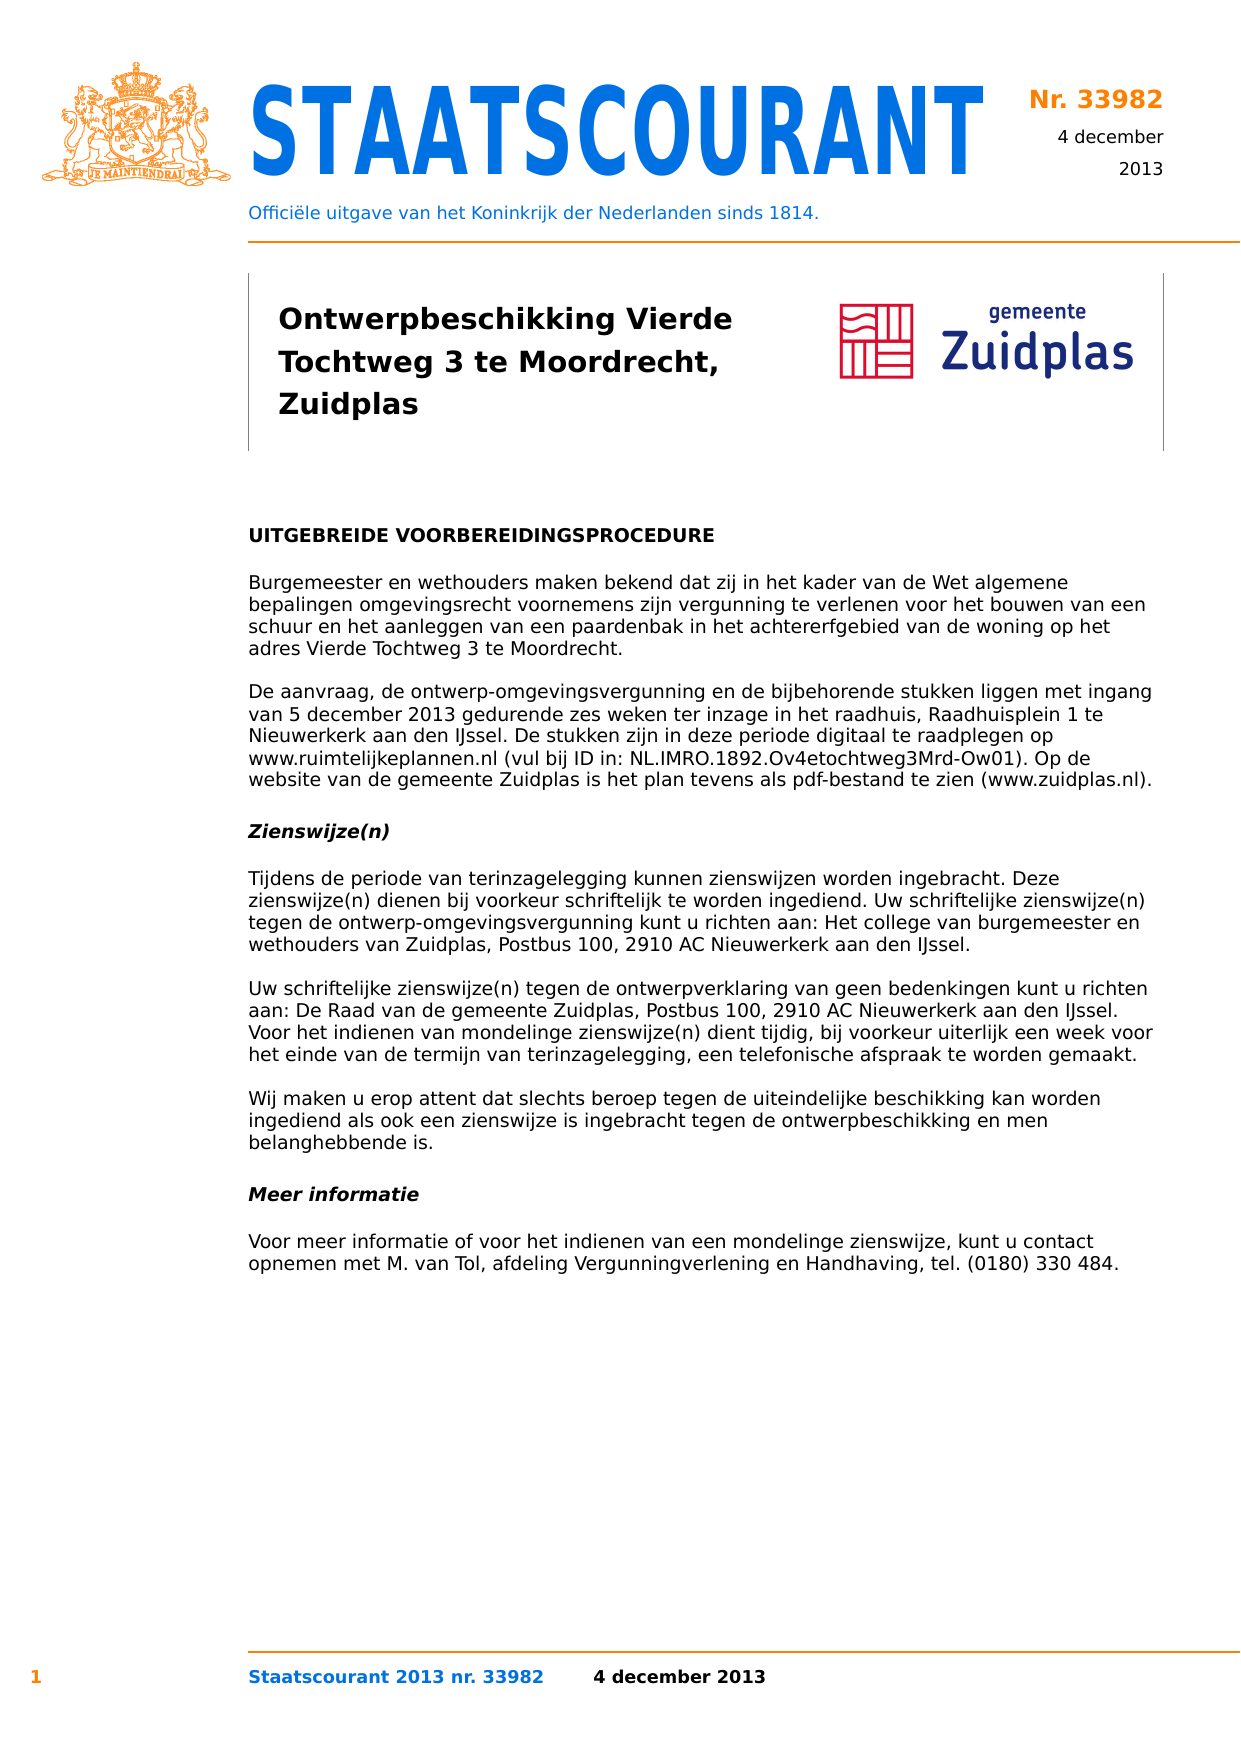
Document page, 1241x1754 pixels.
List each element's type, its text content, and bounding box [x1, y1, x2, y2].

text Uw schriftelijke zienswijze(n) tegen de ontwerpverklaring van geen bedenkingen kunt u richten aan: De Raad van de gemeente Zuidplas, Postbus 100, 2910 AC Nieuwerkerk aan den IJssel. Voor het indienen van mondelinge zienswijze(n) dient tijdig, bij voorkeur uiterlijk een week voor het einde van de termijn van terinzagelegging, een telefonische afspraak te worden gemaakt. [248, 978, 1163, 1066]
subtitle UITGEBREIDE VOORBEREIDINGSPROCEDURE [248, 525, 1163, 547]
text Wij maken u erop attent dat slechts beroep tegen de uiteindelijke beschikking kan worden ingediend als ook een zienswijze is ingebracht tegen de ontwerpbeschikking en men belanghebbende is. [248, 1088, 1163, 1154]
text Tijdens de periode van terinzagelegging kunnen zienswijzen worden ingebracht. Deze zienswijze(n) dienen bij voorkeur schriftelijk te worden ingediend. Uw schriftelijke zienswijze(n) tegen de ontwerp-omgevingsvergunning kunt u richten aan: Het college van burgemeester en wethouders van Zuidplas, Postbus 100, 2910 AC Nieuwerkerk aan den IJssel. [248, 868, 1163, 956]
table_header [25, 62, 248, 241]
subtitle Zienswijze(n) [248, 821, 1163, 843]
table_cell 4 december [998, 121, 1240, 153]
table_header Nr. 33982 [998, 62, 1240, 121]
picture [41, 62, 231, 186]
table_header STAATSCOURANT [248, 62, 998, 203]
text Voor meer informatie of voor het indienen van een mondelinge zienswijze, kunt u contact opnemen met M. van Tol, afdeling Vergunningverlening en Handhaving, tel. (0180) 330 484. [248, 1231, 1163, 1275]
picture [838, 302, 1134, 380]
table_cell Officiële uitgave van het Koninkrijk der Nederlanden sinds 1814. [248, 203, 1240, 241]
subtitle Ontwerpbeschikking Vierde Tochtweg 3 te Moordrecht, Zuidplas [249, 273, 1163, 451]
text Burgemeester en wethouders maken bekend dat zij in het kader van de Wet algemene bepalingen omgevingsrecht voornemens zijn vergunning te verlenen voor het bouwen van een schuur en het aanleggen van een paardenbak in het achtererfgebied van de woning op het adres Vierde Tochtweg 3 te Moordrecht. [248, 572, 1163, 659]
table_cell 2013 [998, 153, 1240, 203]
subtitle Meer informatie [248, 1184, 1163, 1206]
text De aanvraag, de ontwerp-omgevingsvergunning en de bijbehorende stukken liggen met ingang van 5 december 2013 gedurende zes weken ter inzage in het raadhuis, Raadhuisplein 1 te Nieuwerkerk aan den IJssel. De stukken zijn in deze periode digitaal te raadplegen op www.ruimtelijkeplannen.nl (vul bij ID in: NL.IMRO.1892.Ov4etochtweg3Mrd-Ow01). Op de website van de gemeente Zuidplas is het plan tevens als pdf-bestand te zien (www.zuidplas.nl). [248, 681, 1163, 791]
